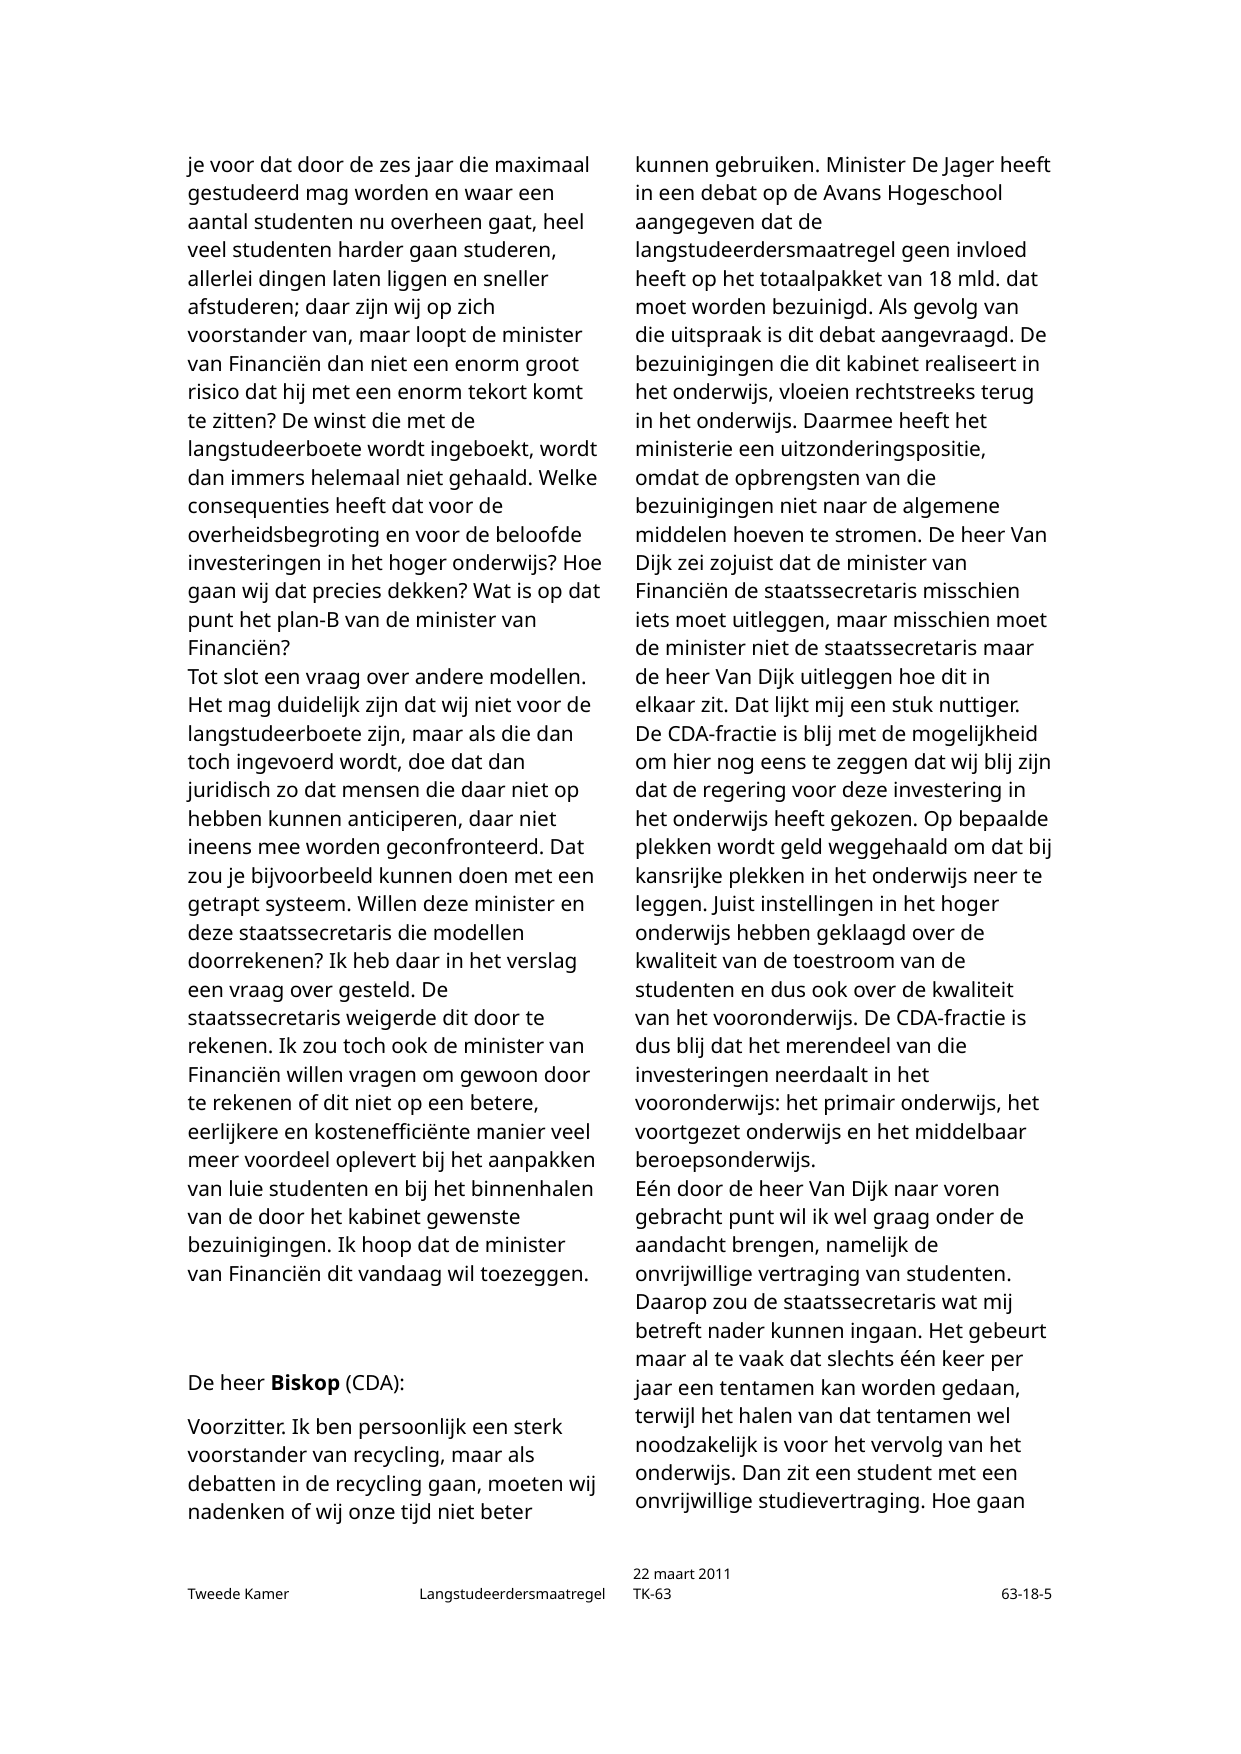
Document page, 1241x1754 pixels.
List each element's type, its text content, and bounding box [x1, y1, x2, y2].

text De heer Biskop (CDA): [187, 1368, 605, 1397]
text De CDA-fractie is blij met de mogelijkheid om hier nog eens te zeggen dat wij blij zijn dat de regering voor deze investering in het onderwijs heeft gekozen. Op bepaalde plekken wordt geld weggehaald om dat bij kansrijke plekken in het onderwijs neer te leggen. Juist instellingen in het hoger onderwijs hebben geklaagd over de kwaliteit van de toestroom van de studenten en dus ook over de kwaliteit van het vooronderwijs. De CDA-fractie is dus blij dat het merendeel van die investeringen neerdaalt in het vooronderwijs: het primair onderwijs, het voortgezet onderwijs en het middelbaar beroepsonderwijs. [635, 719, 1053, 1174]
text je voor dat door de zes jaar die maximaal gestudeerd mag worden en waar een aantal studenten nu overheen gaat, heel veel studenten harder gaan studeren, allerlei dingen laten liggen en sneller afstuderen; daar zijn wij op zich voorstander van, maar loopt de minister van Financiën dan niet een enorm groot risico dat hij met een enorm tekort komt te zitten? De winst die met de langstudeerboete wordt ingeboekt, wordt dan immers helemaal niet gehaald. Welke consequenties heeft dat voor de overheidsbegroting en voor de beloofde investeringen in het hoger onderwijs? Hoe gaan wij dat precies dekken? Wat is op dat punt het plan-B van de minister van Financiën? [187, 150, 605, 662]
text Eén door de heer Van Dijk naar voren gebracht punt wil ik wel graag onder de aandacht brengen, namelijk de onvrijwillige vertraging van studenten. Daarop zou de staatssecretaris wat mij betreft nader kunnen ingaan. Het gebeurt maar al te vaak dat slechts één keer per jaar een tentamen kan worden gedaan, terwijl het halen van dat tentamen wel noodzakelijk is voor het vervolg van het onderwijs. Dan zit een student met een onvrijwillige studievertraging. Hoe gaan [635, 1174, 1053, 1515]
text  [187, 1317, 605, 1346]
text Voorzitter. Ik ben persoonlijk een sterk voorstander van recycling, maar als debatten in de recycling gaan, moeten wij nadenken of wij onze tijd niet beter [187, 1412, 605, 1526]
text Tot slot een vraag over andere modellen. Het mag duidelijk zijn dat wij niet voor de langstudeerboete zijn, maar als die dan toch ingevoerd wordt, doe dat dan juridisch zo dat mensen die daar niet op hebben kunnen anticiperen, daar niet ineens mee worden geconfronteerd. Dat zou je bijvoorbeeld kunnen doen met een getrapt systeem. Willen deze minister en deze staatssecretaris die modellen doorrekenen? Ik heb daar in het verslag een vraag over gesteld. De staatssecretaris weigerde dit door te rekenen. Ik zou toch ook de minister van Financiën willen vragen om gewoon door te rekenen of dit niet op een betere, eerlijkere en kostenefficiënte manier veel meer voordeel oplevert bij het aanpakken van luie studenten en bij het binnenhalen van de door het kabinet gewenste bezuinigingen. Ik hoop dat de minister van Financiën dit vandaag wil toezeggen. [187, 662, 605, 1287]
text kunnen gebruiken. Minister De Jager heeft in een debat op de Avans Hogeschool aangegeven dat de langstudeerdersmaatregel geen invloed heeft op het totaalpakket van 18 mld. dat moet worden bezuinigd. Als gevolg van die uitspraak is dit debat aangevraagd. De bezuinigingen die dit kabinet realiseert in het onderwijs, vloeien rechtstreeks terug in het onderwijs. Daarmee heeft het ministerie een uitzonderingspositie, omdat de opbrengsten van die bezuinigingen niet naar de algemene middelen hoeven te stromen. De heer Van Dijk zei zojuist dat de minister van Financiën de staatssecretaris misschien iets moet uitleggen, maar misschien moet de minister niet de staatssecretaris maar de heer Van Dijk uitleggen hoe dit in elkaar zit. Dat lijkt mij een stuk nuttiger. [635, 150, 1053, 719]
